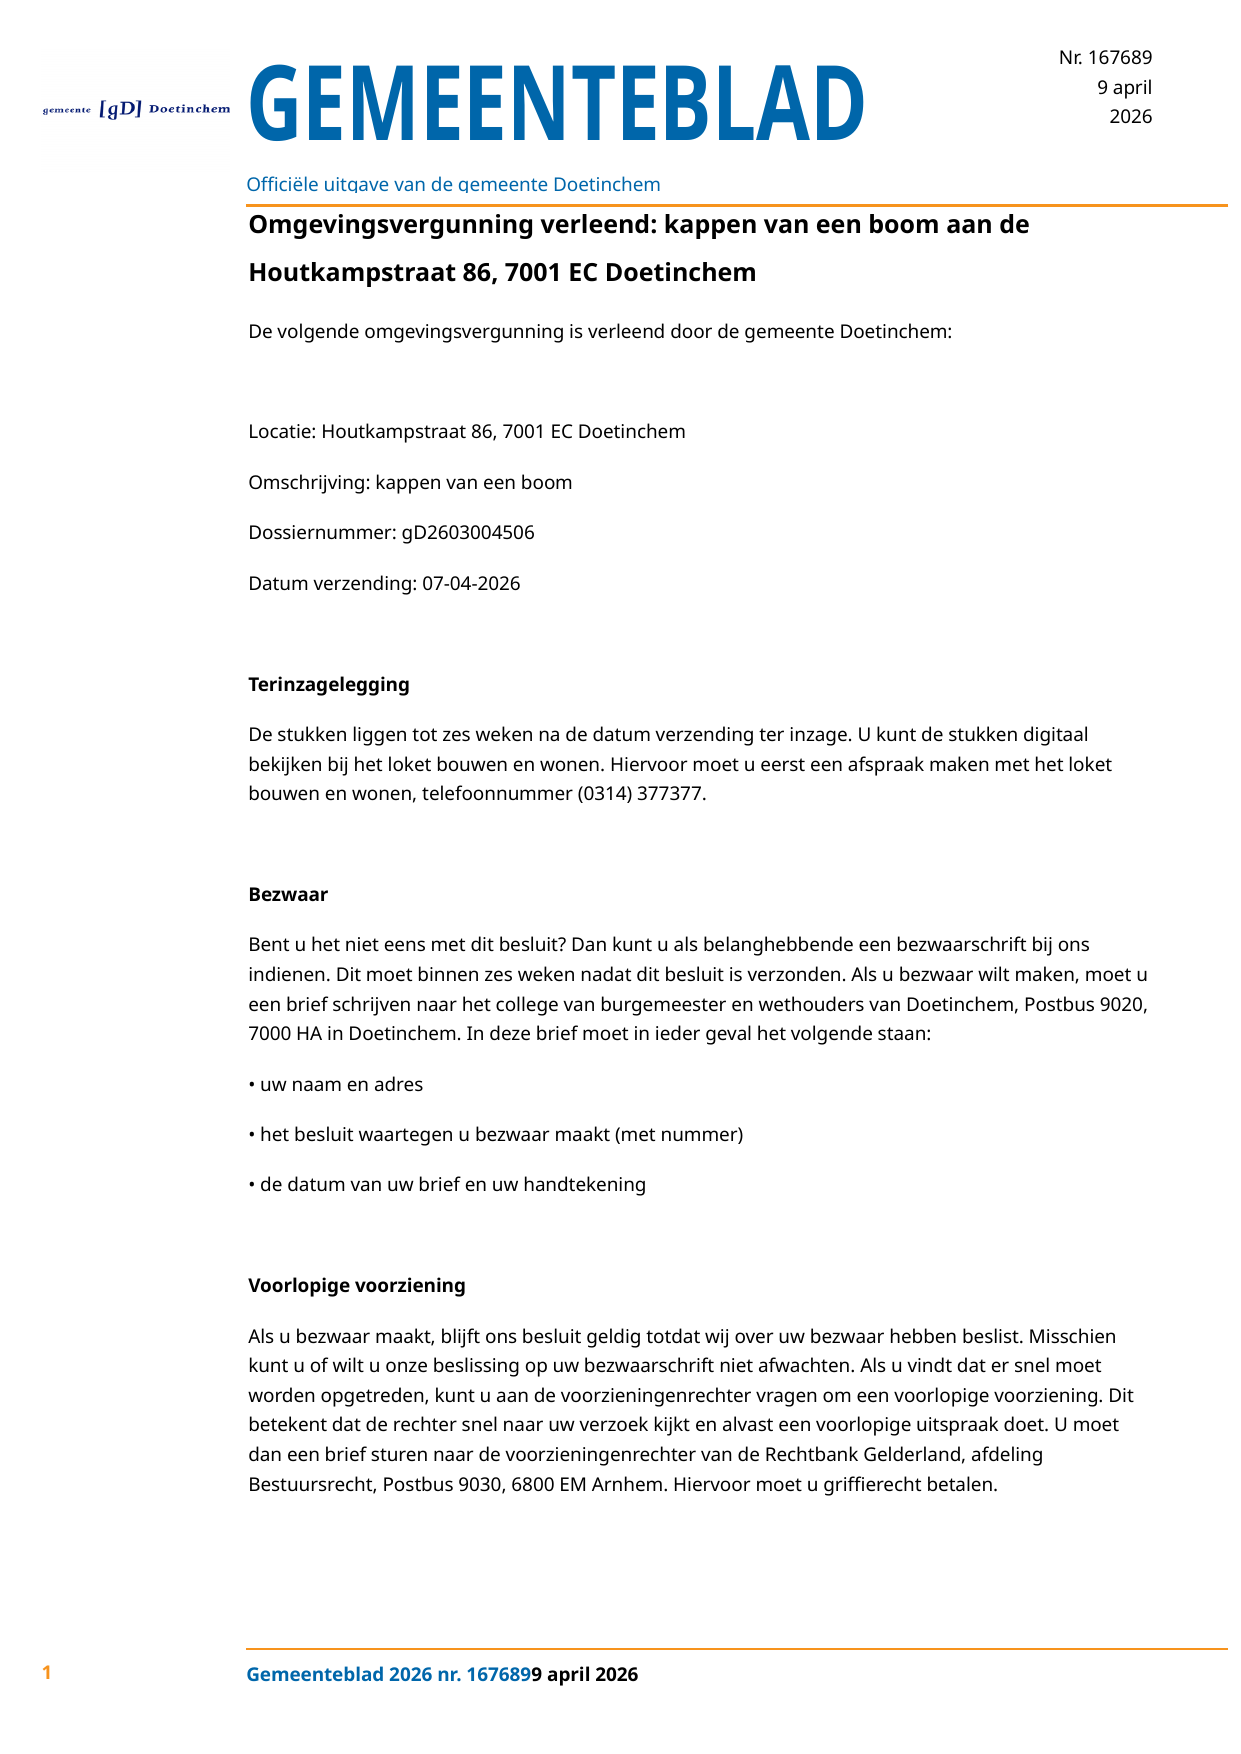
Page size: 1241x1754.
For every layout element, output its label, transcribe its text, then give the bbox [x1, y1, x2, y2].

text Omschrijving: kappen van een boom [248, 469, 1152, 495]
text De stukken liggen tot zes weken na de datum verzending ter inzage. U kunt de stukken digitaal bekijken bij het loket bouwen en wonen. Hiervoor moet u eerst een afspraak maken met het loket bouwen en wonen, telefoonnummer (0314) 377377. [248, 721, 1152, 806]
text Als u bezwaar maakt, blijft ons besluit geldig totdat wij over uw bezwaar hebben beslist. Misschien kunt u of wilt u onze beslissing op uw bezwaarschrift niet afwachten. Als u vindt dat er snel moet worden opgetreden, kunt u aan de voorzieningenrechter vragen om een voorlopige voorziening. Dit betekent dat de rechter snel naar uw verzoek kijkt en alvast een voorlopige uitspraak doet. U moet dan een brief sturen naar de voorzieningenrechter van de Rechtbank Gelderland, afdeling Bestuursrecht, Postbus 9030, 6800 EM Arnhem. Hiervoor moet u griffierecht betalen. [248, 1323, 1152, 1497]
text De volgende omgevingsvergunning is verleend door de gemeente Doetinchem: [248, 318, 1152, 344]
text Bezwaar [248, 881, 1152, 907]
text • uw naam en adres [248, 1071, 1152, 1097]
text Bent u het niet eens met dit besluit? Dan kunt u als belanghebbende een bezwaarschrift bij ons indienen. Dit moet binnen zes weken nadat dit besluit is verzonden. Als u bezwaar wilt maken, moet u een brief schrijven naar het college van burgemeester en wethouders van Doetinchem, Postbus 9020, 7000 HA in Doetinchem. In deze brief moet in ieder geval het volgende staan: [248, 932, 1152, 1046]
text • de datum van uw brief en uw handtekening [248, 1172, 1152, 1197]
text Dossiernummer: gD2603004506 [248, 519, 1152, 545]
text Locatie: Houtkampstraat 86, 7001 EC Doetinchem [248, 419, 1152, 444]
picture [41, 47, 231, 172]
text Omgevingsvergunning verleend: kappen van een boom aan de Houtkampstraat 86, 7001 EC Doetinchem [248, 207, 1152, 288]
text Datum verzending: 07-04-2026 [248, 570, 1152, 596]
text Voorlopige voorziening [248, 1272, 1152, 1298]
text • het besluit waartegen u bezwaar maakt (met nummer) [248, 1121, 1152, 1147]
text Terinzagelegging [248, 671, 1152, 697]
